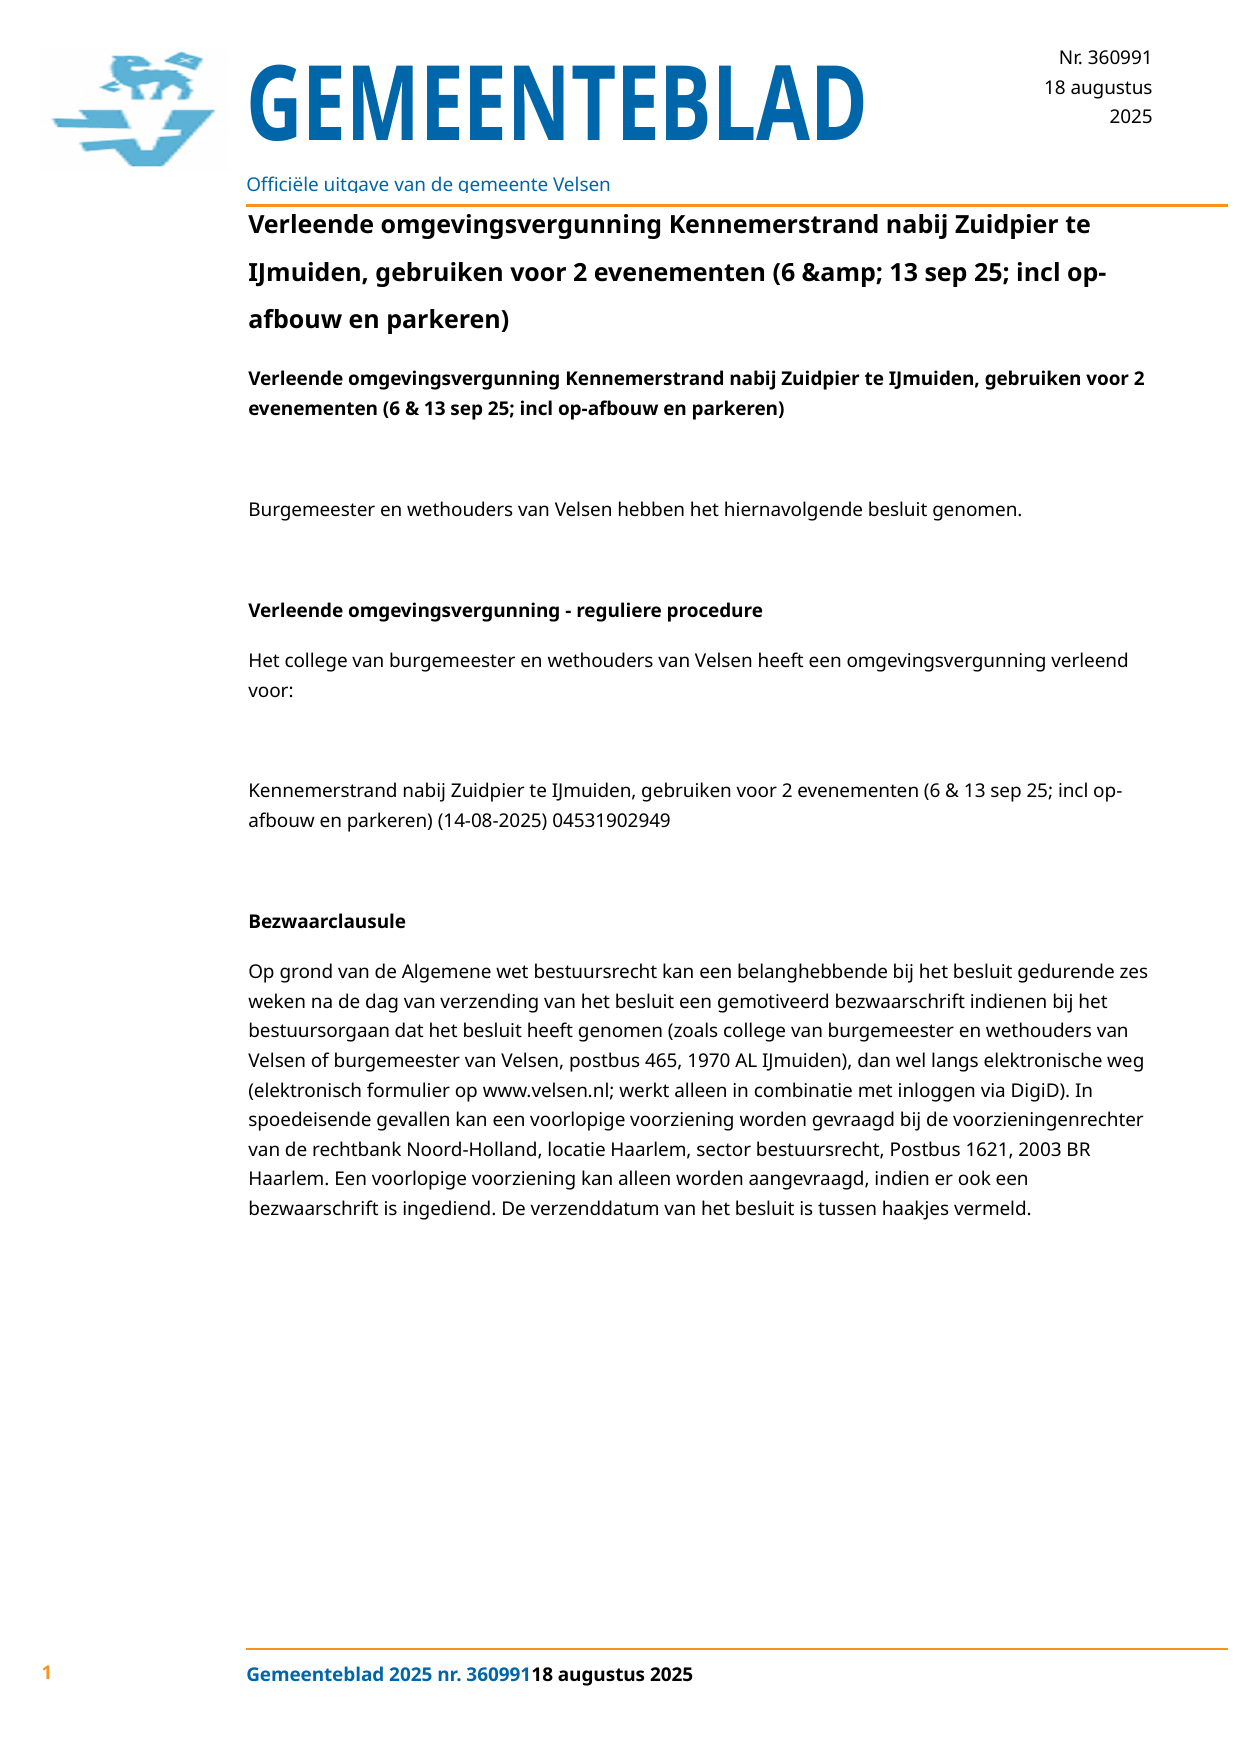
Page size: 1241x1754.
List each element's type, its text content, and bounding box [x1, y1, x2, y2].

text Het college van burgemeester en wethouders van Velsen heeft een omgevingsvergunning verleend voor: [248, 647, 1152, 702]
text Verleende omgevingsvergunning Kennemerstrand nabij Zuidpier te IJmuiden, gebruiken voor 2 evenementen (6 &amp; 13 sep 25; incl op-afbouw en parkeren) [248, 207, 1152, 336]
text Verleende omgevingsvergunning - reguliere procedure [248, 597, 1152, 622]
text Bezwaarclausule [248, 908, 1152, 934]
text Verleende omgevingsvergunning Kennemerstrand nabij Zuidpier te IJmuiden, gebruiken voor 2 evenementen (6 & 13 sep 25; incl op-afbouw en parkeren) [248, 366, 1152, 421]
picture [41, 47, 231, 172]
text Burgemeester en wethouders van Velsen hebben het hiernavolgende besluit genomen. [248, 496, 1152, 522]
text Kennemerstrand nabij Zuidpier te IJmuiden, gebruiken voor 2 evenementen (6 & 13 sep 25; incl op-afbouw en parkeren) (14-08-2025) 04531902949 [248, 778, 1152, 833]
text Op grond van de Algemene wet bestuursrecht kan een belanghebbende bij het besluit gedurende zes weken na de dag van verzending van het besluit een gemotiveerd bezwaarschrift indienen bij het bestuursorgaan dat het besluit heeft genomen (zoals college van burgemeester en wethouders van Velsen of burgemeester van Velsen, postbus 465, 1970 AL IJmuiden), dan wel langs elektronische weg (elektronisch formulier op www.velsen.nl; werkt alleen in combinatie met inloggen via DigiD). In spoedeisende gevallen kan een voorlopige voorziening worden gevraagd bij de voorzieningenrechter van de rechtbank Noord-Holland, locatie Haarlem, sector bestuursrecht, Postbus 1621, 2003 BR Haarlem. Een voorlopige voorziening kan alleen worden aangevraagd, indien er ook een bezwaarschrift is ingediend. De verzenddatum van het besluit is tussen haakjes vermeld. [248, 958, 1152, 1221]
